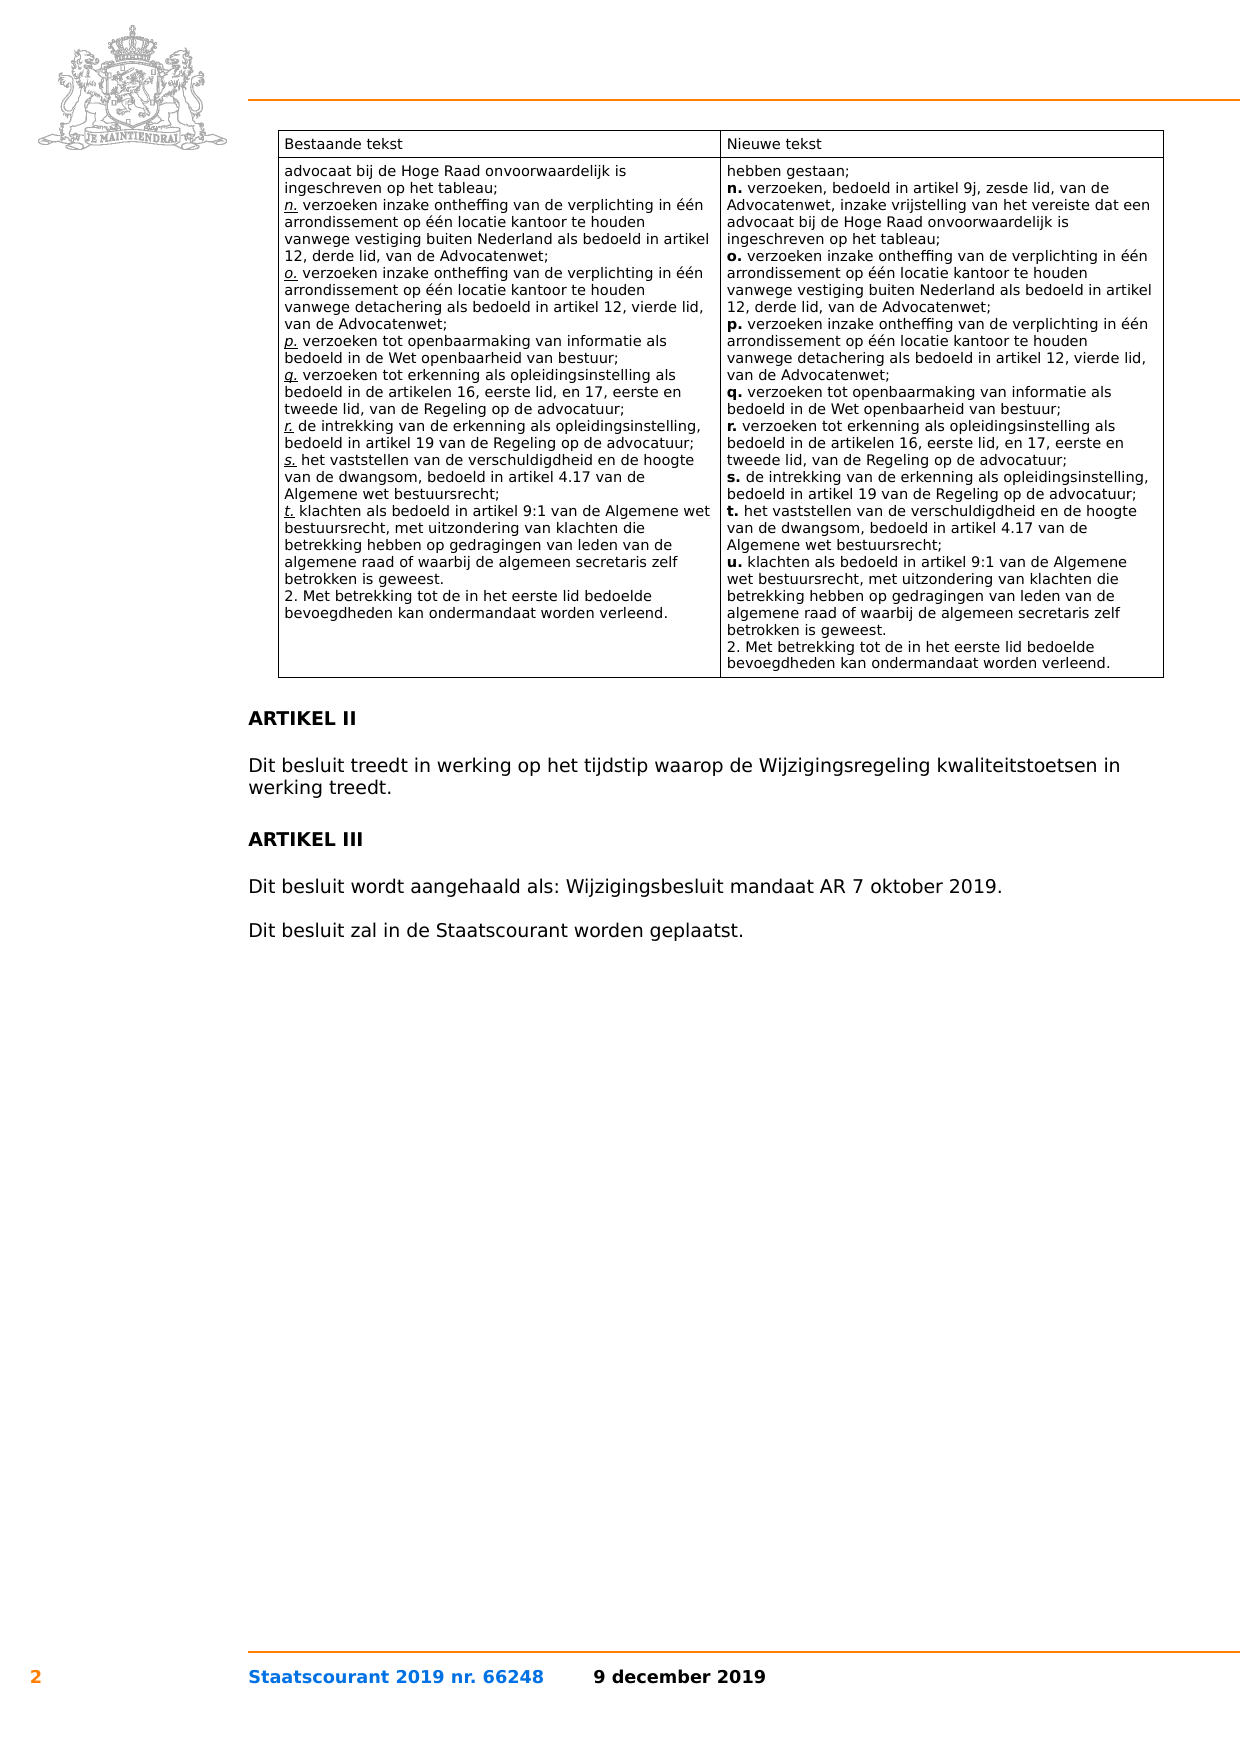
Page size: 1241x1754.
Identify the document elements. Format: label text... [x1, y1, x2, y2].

text Dit besluit treedt in werking op het tijdstip waarop de Wijzigingsregeling kwaliteitstoetsen in werking treedt. [248, 755, 1163, 799]
table_cell advocaat bij de Hoge Raad onvoorwaardelijk is ingeschreven op het tableau; n. verzoeken inzake ontheffing van de verplichting in één arrondissement op één locatie kantoor te houden vanwege vestiging buiten Nederland als bedoeld in artikel 12, derde lid, van de Advocatenwet; o. verzoeken inzake ontheffing van de verplichting in één arrondissement op één locatie kantoor te houden vanwege detachering als bedoeld in artikel 12, vierde lid, van de Advocatenwet; p. verzoeken tot openbaarmaking van informatie als bedoeld in de Wet openbaarheid van bestuur; q. verzoeken tot erkenning als opleidingsinstelling als bedoeld in de artikelen 16, eerste lid, en 17, eerste en tweede lid, van de Regeling op de advocatuur; r. de intrekking van de erkenning als opleidingsinstelling, bedoeld in artikel 19 van de Regeling op de advocatuur; s. het vaststellen van de verschuldigdheid en de hoogte van de dwangsom, bedoeld in artikel 4.17 van de Algemene wet bestuursrecht; t. klachten als bedoeld in artikel 9:1 van de Algemene wet bestuursrecht, met uitzondering van klachten die betrekking hebben op gedragingen van leden van de algemene raad of waarbij de algemeen secretaris zelf betrokken is geweest. 2. Met betrekking tot de in het eerste lid bedoelde bevoegdheden kan ondermandaat worden verleend. [279, 158, 720, 677]
subtitle ARTIKEL II [248, 708, 1163, 730]
picture [38, 25, 227, 150]
subtitle ARTIKEL III [248, 829, 1163, 851]
table_cell hebben gestaan; n. verzoeken, bedoeld in artikel 9j, zesde lid, van de Advocatenwet, inzake vrijstelling van het vereiste dat een advocaat bij de Hoge Raad onvoorwaardelijk is ingeschreven op het tableau; o. verzoeken inzake ontheffing van de verplichting in één arrondissement op één locatie kantoor te houden vanwege vestiging buiten Nederland als bedoeld in artikel 12, derde lid, van de Advocatenwet; p. verzoeken inzake ontheffing van de verplichting in één arrondissement op één locatie kantoor te houden vanwege detachering als bedoeld in artikel 12, vierde lid, van de Advocatenwet; q. verzoeken tot openbaarmaking van informatie als bedoeld in de Wet openbaarheid van bestuur; r. verzoeken tot erkenning als opleidingsinstelling als bedoeld in de artikelen 16, eerste lid, en 17, eerste en tweede lid, van de Regeling op de advocatuur; s. de intrekking van de erkenning als opleidingsinstelling, bedoeld in artikel 19 van de Regeling op de advocatuur; t. het vaststellen van de verschuldigdheid en de hoogte van de dwangsom, bedoeld in artikel 4.17 van de Algemene wet bestuursrecht; u. klachten als bedoeld in artikel 9:1 van de Algemene wet bestuursrecht, met uitzondering van klachten die betrekking hebben op gedragingen van leden van de algemene raad of waarbij de algemeen secretaris zelf betrokken is geweest. 2. Met betrekking tot de in het eerste lid bedoelde bevoegdheden kan ondermandaat worden verleend. [721, 158, 1163, 677]
table_header Nieuwe tekst [721, 131, 1163, 157]
text Dit besluit wordt aangehaald als: Wijzigingsbesluit mandaat AR 7 oktober 2019. [248, 876, 1163, 898]
table_header Bestaande tekst [279, 131, 720, 157]
text Dit besluit zal in de Staatscourant worden geplaatst. [248, 920, 1163, 942]
